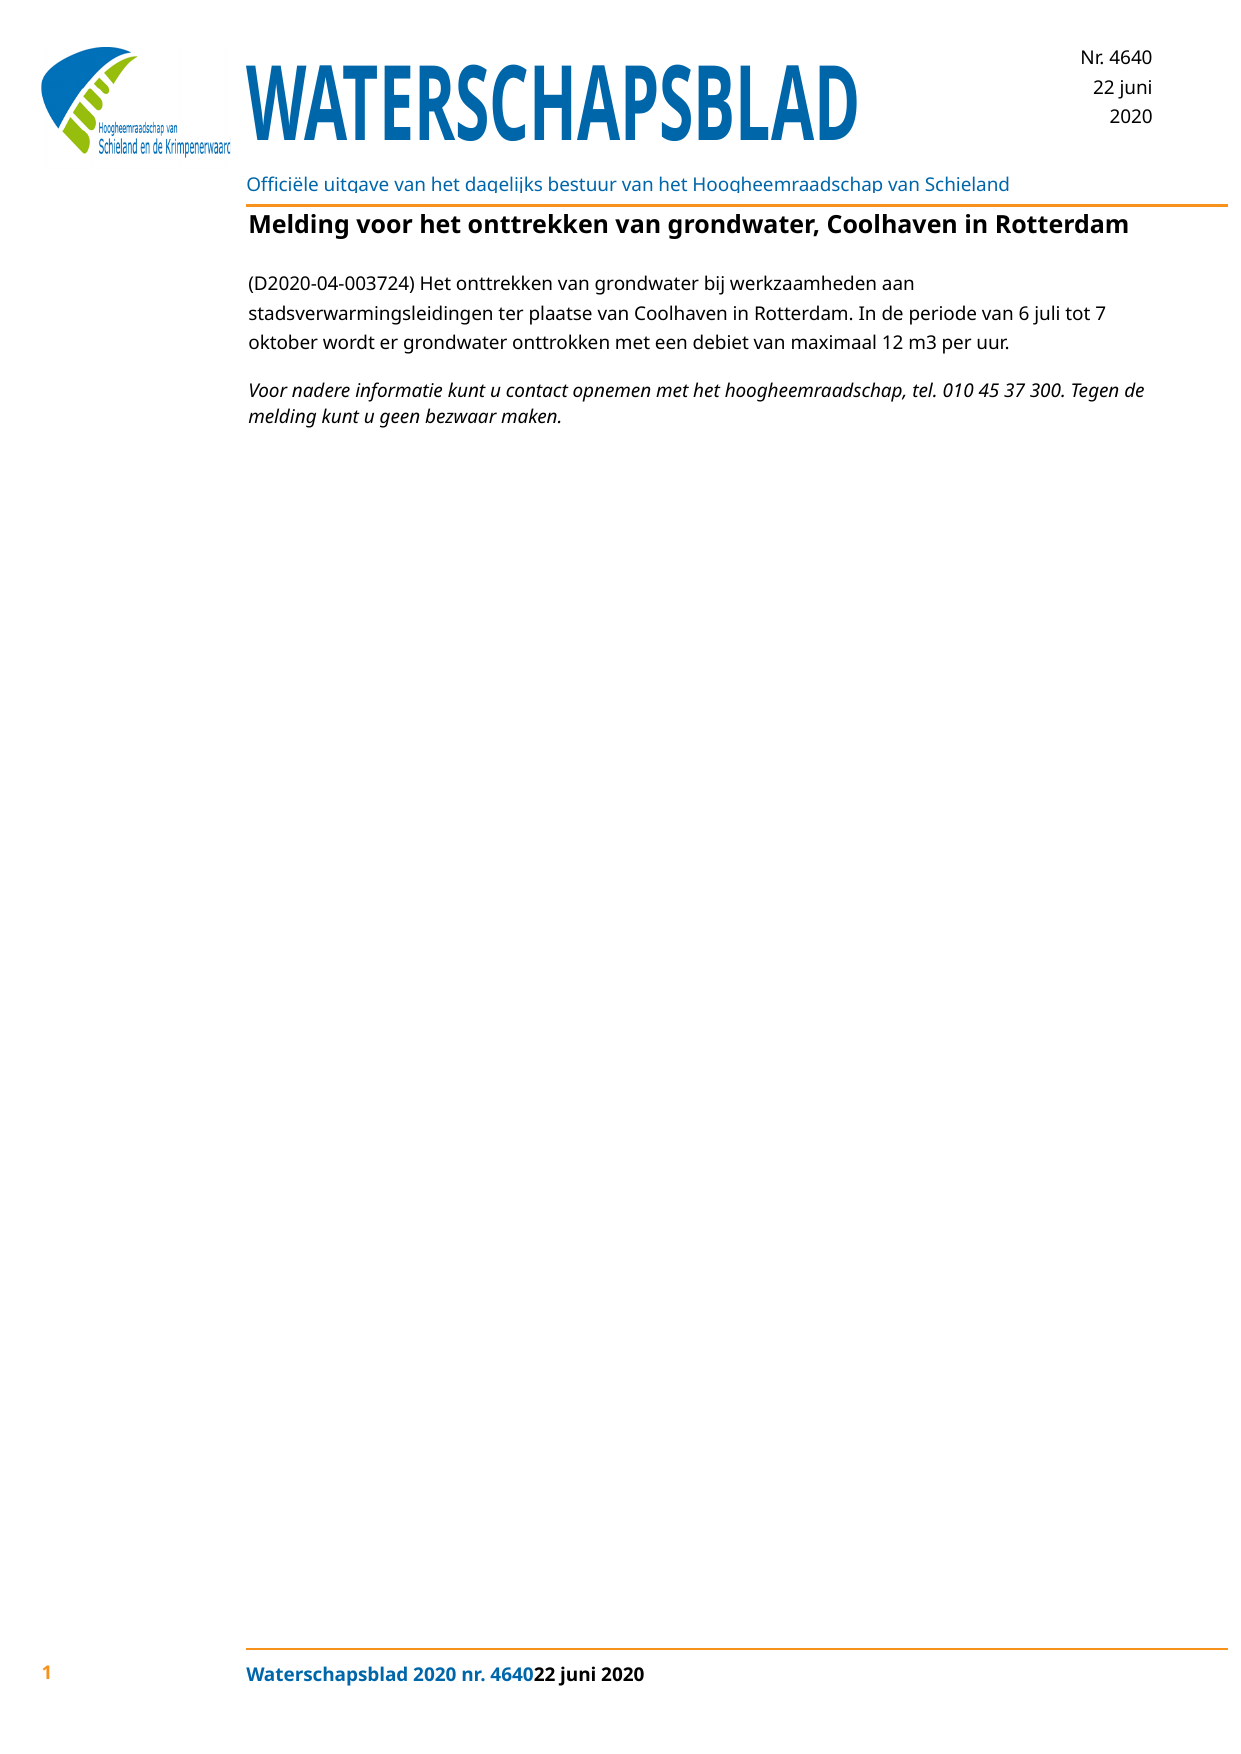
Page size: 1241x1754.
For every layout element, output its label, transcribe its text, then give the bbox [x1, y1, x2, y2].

text (D2020-04-003724) Het onttrekken van grondwater bij werkzaamheden aan stadsverwarmingsleidingen ter plaatse van Coolhaven in Rotterdam. In de periode van 6 juli tot 7 oktober wordt er grondwater onttrokken met een debiet van maximaal 12 m3 per uur. [248, 270, 1152, 355]
text Voor nadere informatie kunt u contact opnemen met het hoogheemraadschap, tel. 010 45 37 300. Tegen de melding kunt u geen bezwaar maken. [248, 377, 1152, 429]
text Melding voor het onttrekken van grondwater, Coolhaven in Rotterdam [248, 207, 1152, 241]
picture [41, 47, 231, 172]
